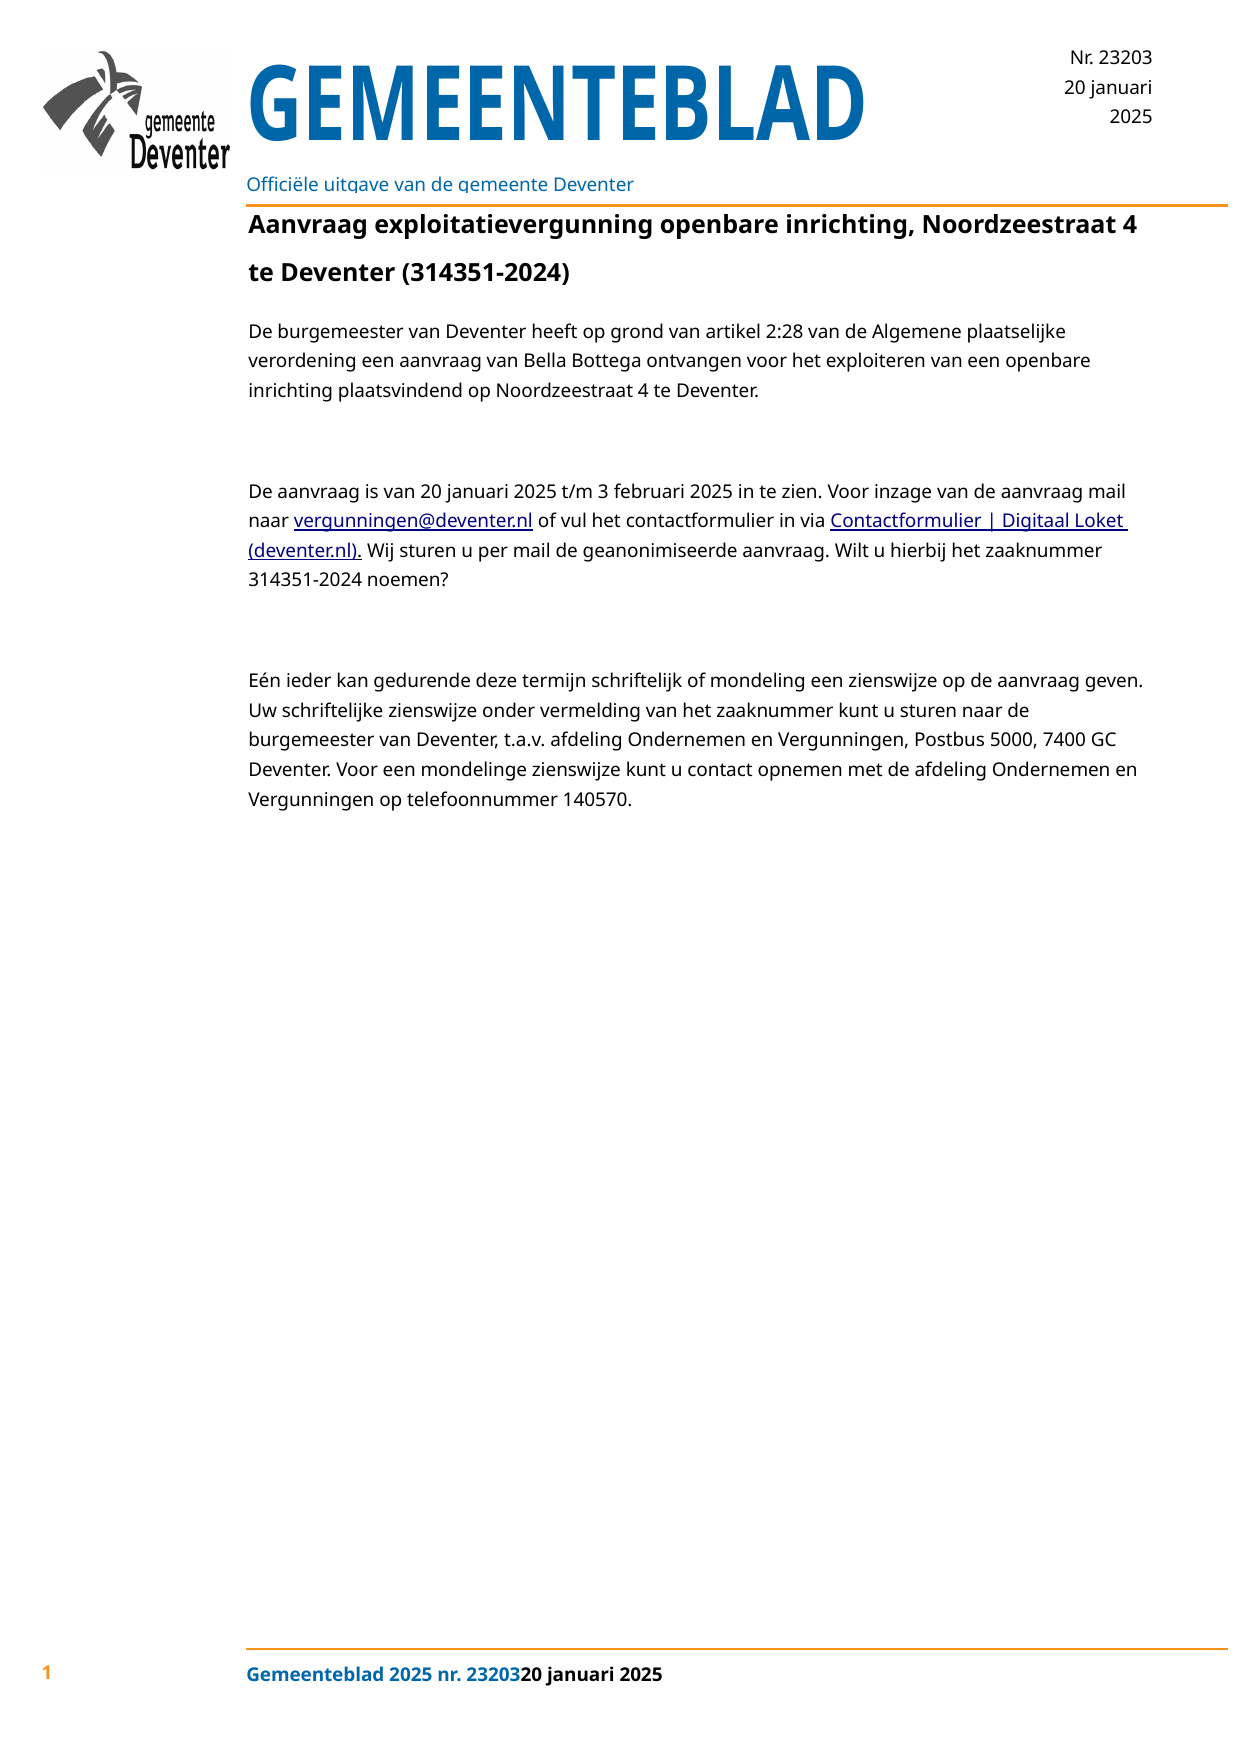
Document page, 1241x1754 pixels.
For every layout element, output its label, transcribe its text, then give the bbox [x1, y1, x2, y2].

text Eén ieder kan gedurende deze termijn schriftelijk of mondeling een zienswijze op de aanvraag geven. Uw schriftelijke zienswijze onder vermelding van het zaaknummer kunt u sturen naar de burgemeester van Deventer, t.a.v. afdeling Ondernemen en Vergunningen, Postbus 5000, 7400 GC Deventer. Voor een mondelinge zienswijze kunt u contact opnemen met de afdeling Ondernemen en Vergunningen op telefoonnummer 140570. [248, 667, 1152, 812]
text De aanvraag is van 20 januari 2025 t/m 3 februari 2025 in te zien. Voor inzage van de aanvraag mail naar vergunningen@deventer.nl of vul het contactformulier in via Contactformulier | Digitaal Loket (deventer.nl). Wij sturen u per mail de geanonimiseerde aanvraag. Wilt u hierbij het zaaknummer 314351-2024 noemen? [248, 478, 1152, 592]
text De burgemeester van Deventer heeft op grond van artikel 2:28 van de Algemene plaatselijke verordening een aanvraag van Bella Bottega ontvangen voor het exploiteren van een openbare inrichting plaatsvindend op Noordzeestraat 4 te Deventer. [248, 318, 1152, 403]
text Aanvraag exploitatievergunning openbare inrichting, Noordzeestraat 4 te Deventer (314351-2024) [248, 207, 1152, 288]
picture [41, 47, 231, 172]
